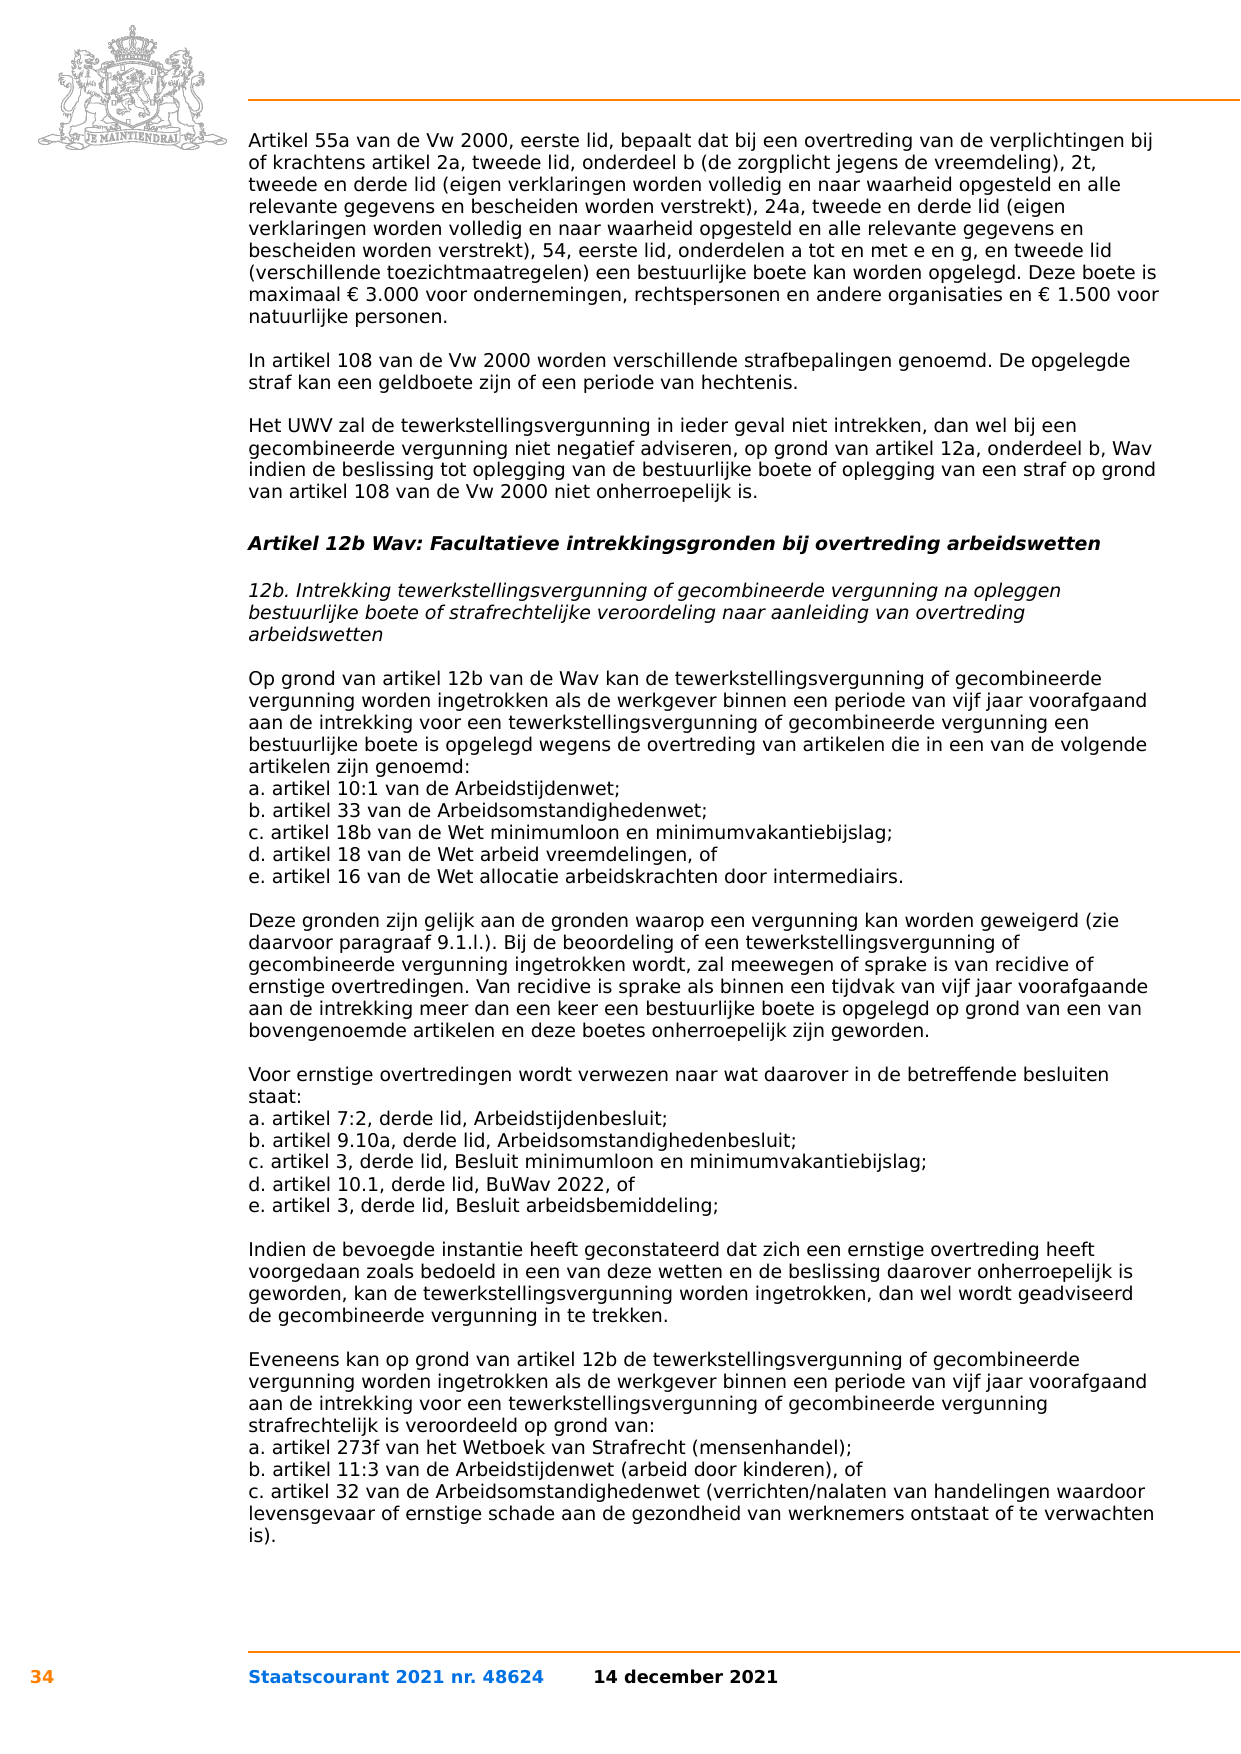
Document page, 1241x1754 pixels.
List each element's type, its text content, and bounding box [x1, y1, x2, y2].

text b. artikel 33 van de Arbeidsomstandighedenwet; [248, 800, 1163, 822]
text a. artikel 10:1 van de Arbeidstijdenwet; [248, 778, 1163, 800]
text Artikel 55a van de Vw 2000, eerste lid, bepaalt dat bij een overtreding van de verplichtingen bij of krachtens artikel 2a, tweede lid, onderdeel b (de zorgplicht jegens de vreemdeling), 2t, tweede en derde lid (eigen verklaringen worden volledig en naar waarheid opgesteld en alle relevante gegevens en bescheiden worden verstrekt), 24a, tweede en derde lid (eigen verklaringen worden volledig en naar waarheid opgesteld en alle relevante gegevens en bescheiden worden verstrekt), 54, eerste lid, onderdelen a tot en met e en g, en tweede lid (verschillende toezichtmaatregelen) een bestuurlijke boete kan worden opgelegd. Deze boete is maximaal € 3.000 voor ondernemingen, rechtspersonen en andere organisaties en € 1.500 voor natuurlijke personen. [248, 130, 1163, 328]
text Eveneens kan op grond van artikel 12b de tewerkstellingsvergunning of gecombineerde vergunning worden ingetrokken als de werkgever binnen een periode van vijf jaar voorafgaand aan de intrekking voor een tewerkstellingsvergunning of gecombineerde vergunning strafrechtelijk is veroordeeld op grond van: [248, 1349, 1163, 1437]
text e. artikel 16 van de Wet allocatie arbeidskrachten door intermediairs. [248, 866, 1163, 888]
text c. artikel 32 van de Arbeidsomstandighedenwet (verrichten/nalaten van handelingen waardoor levensgevaar of ernstige schade aan de gezondheid van werknemers ontstaat of te verwachten is). [248, 1481, 1163, 1547]
text c. artikel 18b van de Wet minimumloon en minimumvakantiebijslag; [248, 822, 1163, 844]
text a. artikel 7:2, derde lid, Arbeidstijdenbesluit; [248, 1107, 1163, 1129]
text Op grond van artikel 12b van de Wav kan de tewerkstellingsvergunning of gecombineerde vergunning worden ingetrokken als de werkgever binnen een periode van vijf jaar voorafgaand aan de intrekking voor een tewerkstellingsvergunning of gecombineerde vergunning een bestuurlijke boete is opgelegd wegens de overtreding van artikelen die in een van de volgende artikelen zijn genoemd: [248, 668, 1163, 778]
text c. artikel 3, derde lid, Besluit minimumloon en minimumvakantiebijslag; [248, 1151, 1163, 1173]
text e. artikel 3, derde lid, Besluit arbeidsbemiddeling; [248, 1195, 1163, 1217]
text Voor ernstige overtredingen wordt verwezen naar wat daarover in de betreffende besluiten staat: [248, 1063, 1163, 1107]
text d. artikel 10.1, derde lid, BuWav 2022, of [248, 1173, 1163, 1195]
subtitle Artikel 12b Wav: Facultatieve intrekkingsgronden bij overtreding arbeidswetten [248, 533, 1163, 555]
text b. artikel 9.10a, derde lid, Arbeidsomstandighedenbesluit; [248, 1129, 1163, 1151]
text In artikel 108 van de Vw 2000 worden verschillende strafbepalingen genoemd. De opgelegde straf kan een geldboete zijn of een periode van hechtenis. [248, 349, 1163, 393]
text a. artikel 273f van het Wetboek van Strafrecht (mensenhandel); [248, 1437, 1163, 1459]
picture [38, 25, 227, 150]
text Deze gronden zijn gelijk aan de gronden waarop een vergunning kan worden geweigerd (zie daarvoor paragraaf 9.1.l.). Bij de beoordeling of een tewerkstellingsvergunning of gecombineerde vergunning ingetrokken wordt, zal meewegen of sprake is van recidive of ernstige overtredingen. Van recidive is sprake als binnen een tijdvak van vijf jaar voorafgaande aan de intrekking meer dan een keer een bestuurlijke boete is opgelegd op grond van een van bovengenoemde artikelen en deze boetes onherroepelijk zijn geworden. [248, 910, 1163, 1042]
text Indien de bevoegde instantie heeft geconstateerd dat zich een ernstige overtreding heeft voorgedaan zoals bedoeld in een van deze wetten en de beslissing daarover onherroepelijk is geworden, kan de tewerkstellingsvergunning worden ingetrokken, dan wel wordt geadviseerd de gecombineerde vergunning in te trekken. [248, 1239, 1163, 1327]
subtitle 12b. Intrekking tewerkstellingsvergunning of gecombineerde vergunning na opleggen bestuurlijke boete of strafrechtelijke veroordeling naar aanleiding van overtreding arbeidswetten [248, 580, 1163, 646]
text Het UWV zal de tewerkstellingsvergunning in ieder geval niet intrekken, dan wel bij een gecombineerde vergunning niet negatief adviseren, op grond van artikel 12a, onderdeel b, Wav indien de beslissing tot oplegging van de bestuurlijke boete of oplegging van een straf op grond van artikel 108 van de Vw 2000 niet onherroepelijk is. [248, 415, 1163, 503]
text d. artikel 18 van de Wet arbeid vreemdelingen, of [248, 844, 1163, 866]
text b. artikel 11:3 van de Arbeidstijdenwet (arbeid door kinderen), of [248, 1459, 1163, 1481]
